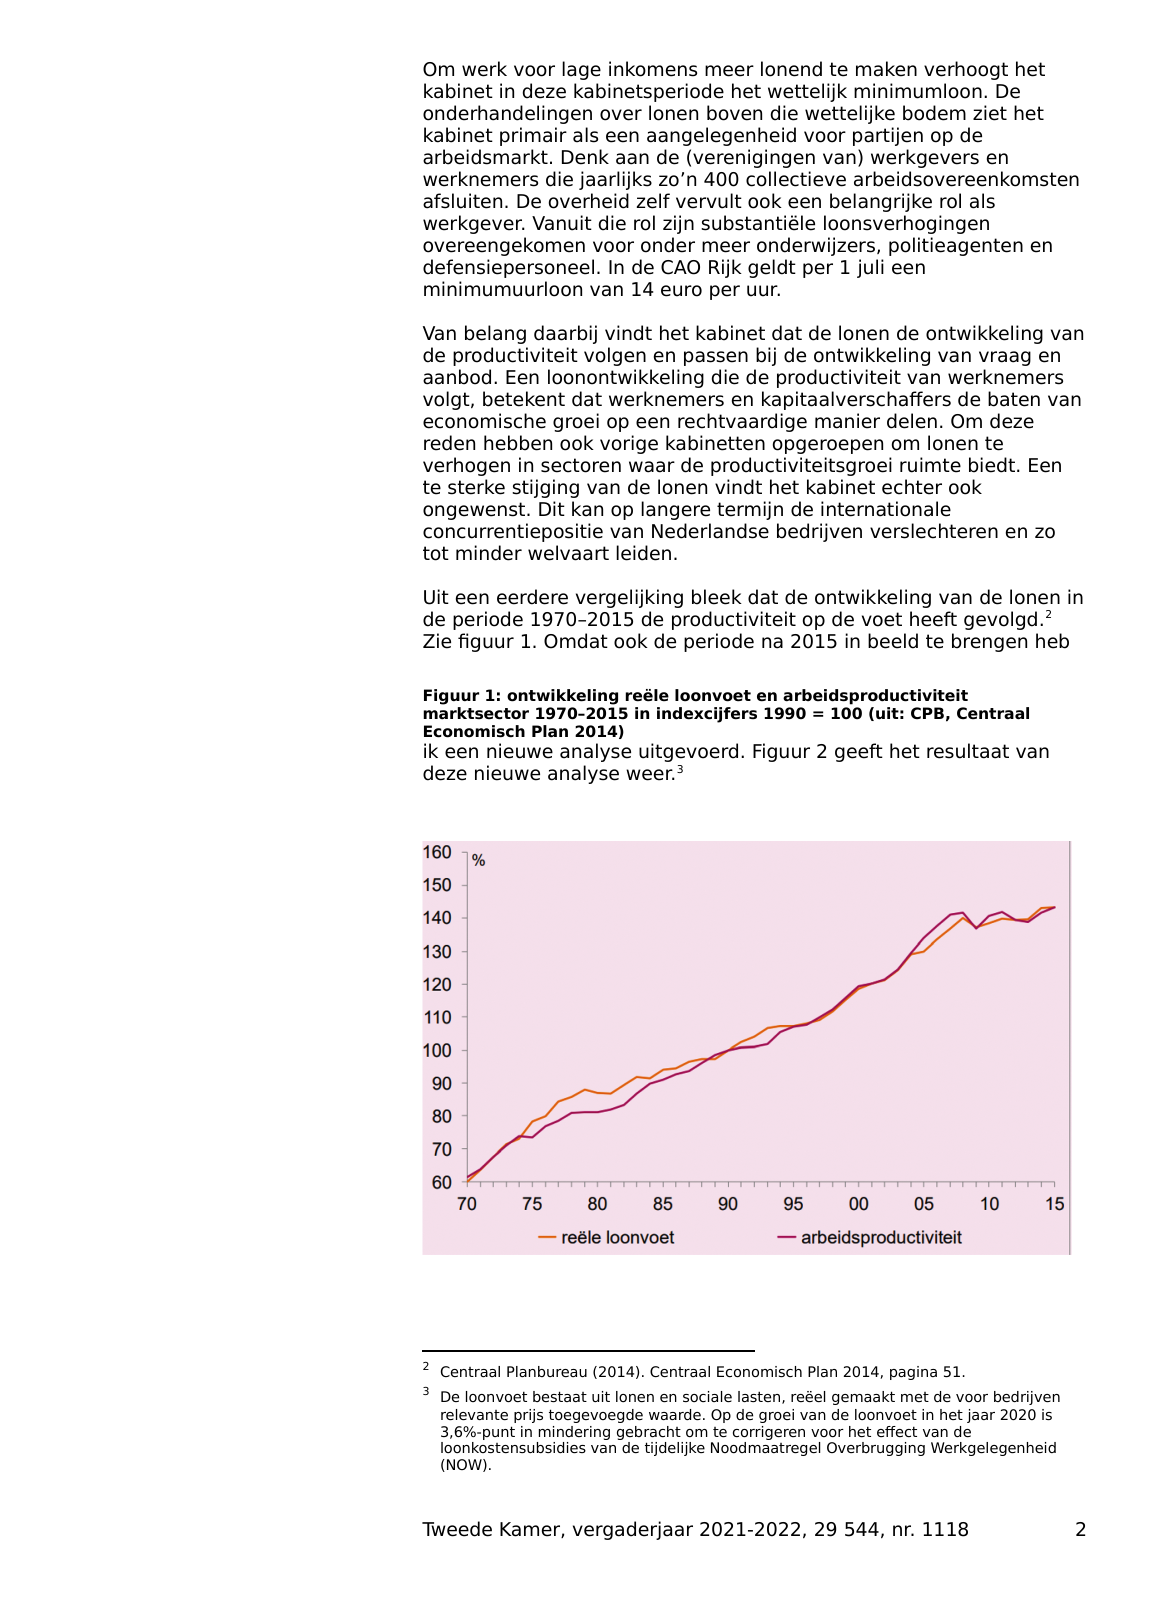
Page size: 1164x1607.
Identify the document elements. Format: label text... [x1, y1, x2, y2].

text De loonvoet bestaat uit lonen en sociale lasten, reëel gemaakt met de voor bedrijven relevante prijs toegevoegde waarde. Op de groei van de loonvoet in het jaar 2020 is 3,6%-punt in mindering gebracht om te corrigeren voor het effect van de loonkostensubsidies van de tijdelijke Noodmaatregel Overbrugging Werkgelegenheid (NOW). [422, 1385, 1087, 1474]
text Om werk voor lage inkomens meer lonend te maken verhoogt het kabinet in deze kabinetsperiode het wettelijk minimumloon. De onderhandelingen over lonen boven die wettelijke bodem ziet het kabinet primair als een aangelegenheid voor partijen op de arbeidsmarkt. Denk aan de (verenigingen van) werkgevers en werknemers die jaarlijks zo’n 400 collectieve arbeidsovereenkomsten afsluiten. De overheid zelf vervult ook een belangrijke rol als werkgever. Vanuit die rol zijn substantiële loonsverhogingen overeengekomen voor onder meer onderwijzers, politieagenten en defensiepersoneel. In de CAO Rijk geldt per 1 juli een minimumuurloon van 14 euro per uur. [422, 59, 1087, 301]
text Uit een eerdere vergelijking bleek dat de ontwikkeling van de lonen in de periode 1970–2015 de productiviteit op de voet heeft gevolgd. Zie figuur 1. Omdat ook de periode na 2015 in beeld te brengen heb ik een nieuwe analyse uitgevoerd. Figuur 2 geeft het resultaat van deze nieuwe analyse weer. [422, 587, 1087, 785]
text Figuur 1: ontwikkeling reële loonvoet en arbeidsproductiviteit marktsector 1970–2015 in indexcijfers 1990 = 100 (uit: CPB, Centraal Economisch Plan 2014) [422, 687, 1072, 741]
text Van belang daarbij vindt het kabinet dat de lonen de ontwikkeling van de productiviteit volgen en passen bij de ontwikkeling van vraag en aanbod. Een loonontwikkeling die de productiviteit van werknemers volgt, betekent dat werknemers en kapitaalverschaffers de baten van economische groei op een rechtvaardige manier delen. Om deze reden hebben ook vorige kabinetten opgeroepen om lonen te verhogen in sectoren waar de productiviteitsgroei ruimte biedt. Een te sterke stijging van de lonen vindt het kabinet echter ook ongewenst. Dit kan op langere termijn de internationale concurrentiepositie van Nederlandse bedrijven verslechteren en zo tot minder welvaart leiden. [422, 323, 1087, 565]
picture [422, 841, 1072, 1255]
text Centraal Planbureau (2014). Centraal Economisch Plan 2014, pagina 51. [422, 1360, 1087, 1382]
